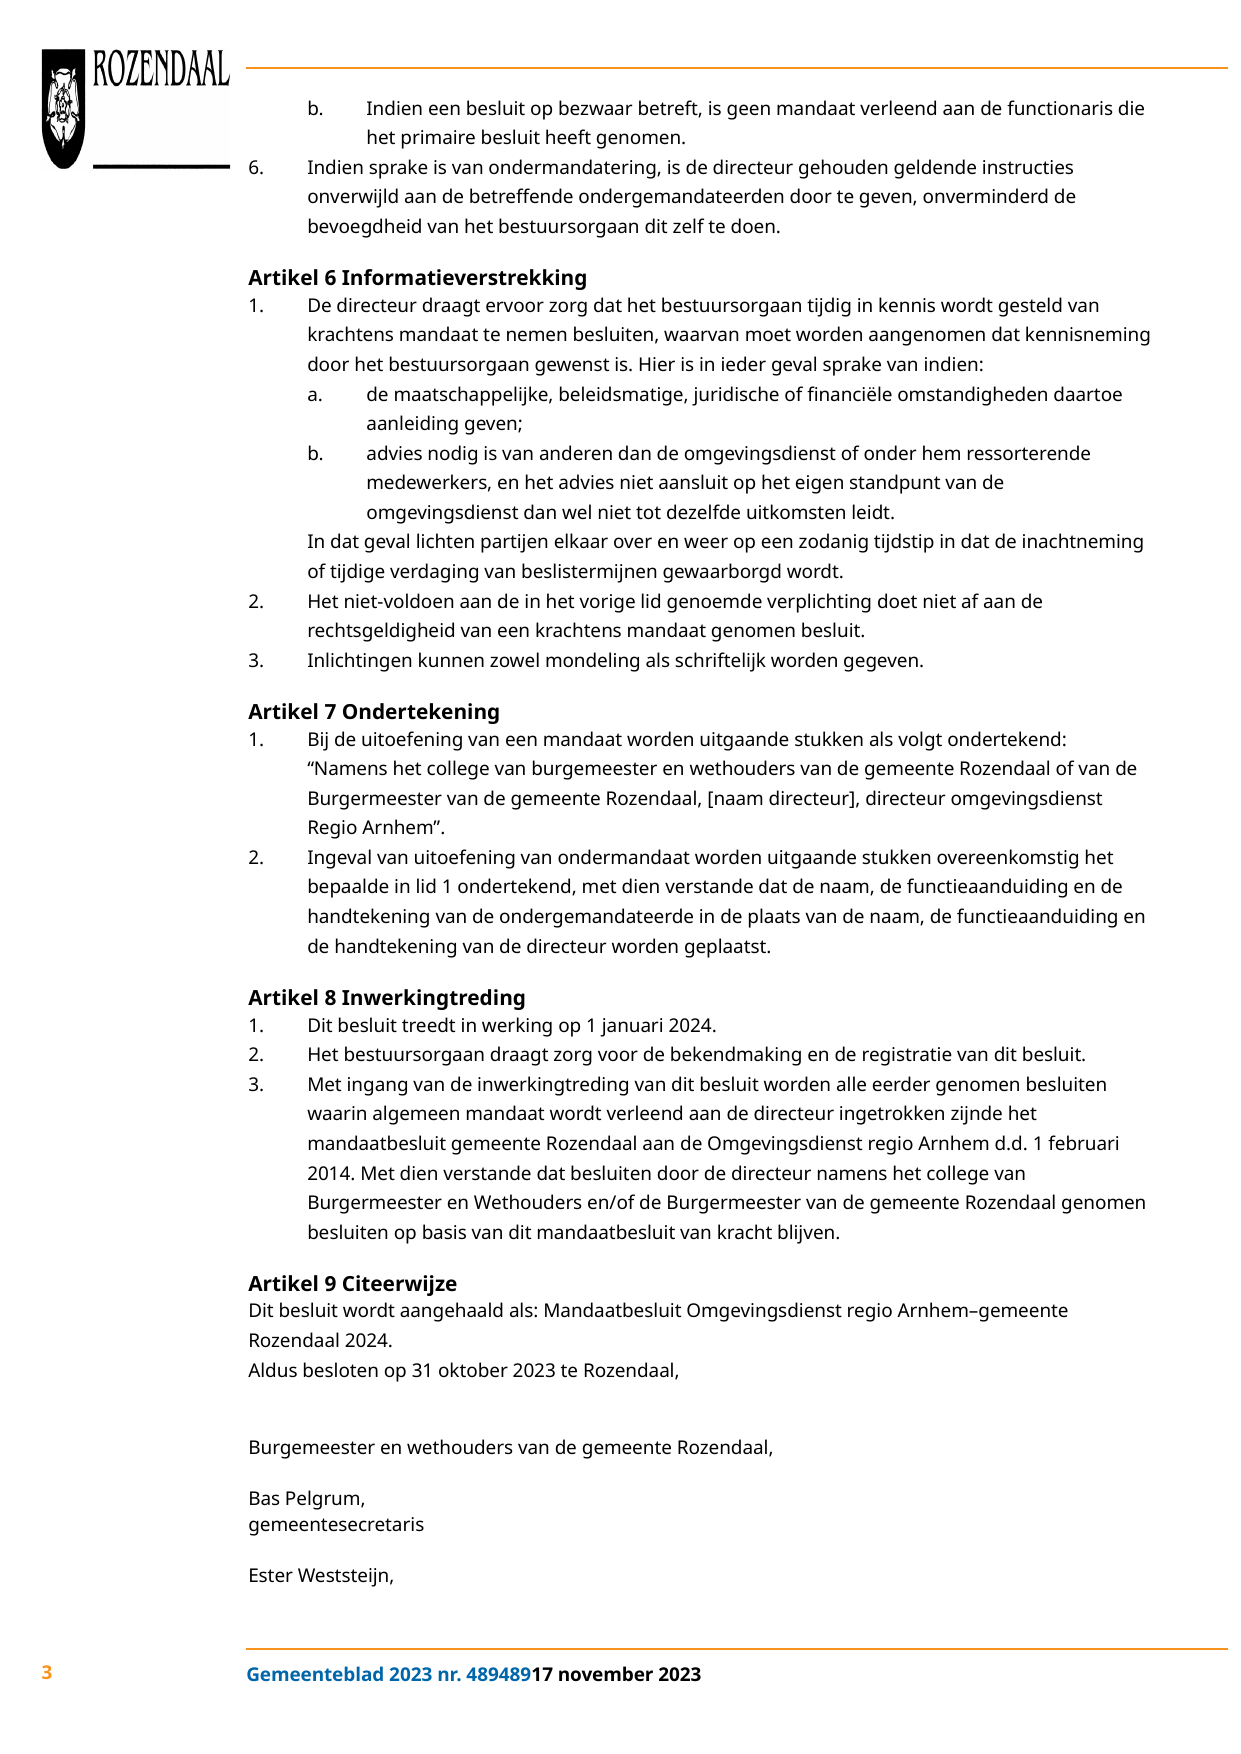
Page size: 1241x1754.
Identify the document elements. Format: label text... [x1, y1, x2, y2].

text Artikel 7 Ondertekening [248, 697, 1152, 726]
list In dat geval lichten partijen elkaar over en weer op een zodanig tijdstip in dat de inachtneming of tijdige verdaging van beslistermijnen gewaarborgd wordt. [248, 529, 1152, 584]
list Met ingang van de inwerkingtreding van dit besluit worden alle eerder genomen besluiten waarin algemeen mandaat wordt verleend aan de directeur ingetrokken zijnde het mandaatbesluit gemeente Rozendaal aan de Omgevingsdienst regio Arnhem d.d. 1 februari 2014. Met dien verstande dat besluiten door de directeur namens het college van Burgermeester en Wethouders en/of de Burgermeester van de gemeente Rozendaal genomen besluiten op basis van dit mandaatbesluit van kracht blijven. [248, 1071, 1152, 1244]
text Burgemeester en wethouders van de gemeente Rozendaal, [248, 1434, 1152, 1460]
text Artikel 9 Citeerwijze [248, 1269, 1152, 1298]
list Ingeval van uitoefening van ondermandaat worden uitgaande stukken overeenkomstig het bepaalde in lid 1 ondertekend, met dien verstande dat de naam, de functieaanduiding en de handtekening van de ondergemandateerde in de plaats van de naam, de functieaanduiding en de handtekening van de directeur worden geplaatst. [248, 844, 1152, 959]
text gemeentesecretaris [248, 1511, 1152, 1537]
list Het bestuursorgaan draagt zorg voor de bekendmaking en de registratie van dit besluit. [248, 1041, 1152, 1067]
list De directeur draagt ervoor zorg dat het bestuursorgaan tijdig in kennis wordt gesteld van krachtens mandaat te nemen besluiten, waarvan moet worden aangenomen dat kennisneming door het bestuursorgaan gewenst is. Hier is in ieder geval sprake van indien: [248, 292, 1152, 377]
list Het niet-voldoen aan de in het vorige lid genoemde verplichting doet niet af aan de rechtsgeldigheid van een krachtens mandaat genomen besluit. [248, 588, 1152, 643]
text Bas Pelgrum, [248, 1486, 1152, 1511]
list Dit besluit treedt in werking op 1 januari 2024. [248, 1012, 1152, 1037]
text Artikel 8 Inwerkingtreding [248, 983, 1152, 1012]
list Indien een besluit op bezwaar betreft, is geen mandaat verleend aan de functionaris die het primaire besluit heeft genomen. [307, 95, 1152, 150]
text Aldus besloten op 31 oktober 2023 te Rozendaal, [248, 1357, 1152, 1383]
text Artikel 6 Informatieverstrekking [248, 263, 1152, 292]
list de maatschappelijke, beleidsmatige, juridische of financiële omstandigheden daartoe aanleiding geven; [307, 381, 1152, 436]
list Inlichtingen kunnen zowel mondeling als schriftelijk worden gegeven. [248, 647, 1152, 673]
list Indien sprake is van ondermandatering, is de directeur gehouden geldende instructies onverwijld aan de betreffende ondergemandateerden door te geven, onverminderd de bevoegdheid van het bestuursorgaan dit zelf te doen. [248, 154, 1152, 239]
list Bij de uitoefening van een mandaat worden uitgaande stukken als volgt ondertekend: “Namens het college van burgemeester en wethouders van de gemeente Rozendaal of van de Burgermeester van de gemeente Rozendaal, [naam directeur], directeur omgevingsdienst Regio Arnhem”. [248, 726, 1152, 840]
text Dit besluit wordt aangehaald als: Mandaatbesluit Omgevingsdienst regio Arnhem–gemeente Rozendaal 2024. [248, 1298, 1152, 1353]
picture [41, 47, 231, 172]
list advies nodig is van anderen dan de omgevingsdienst of onder hem ressorterende medewerkers, en het advies niet aansluit op het eigen standpunt van de omgevingsdienst dan wel niet tot dezelfde uitkomsten leidt. [307, 440, 1152, 525]
text Ester Weststeijn, [248, 1563, 1152, 1588]
